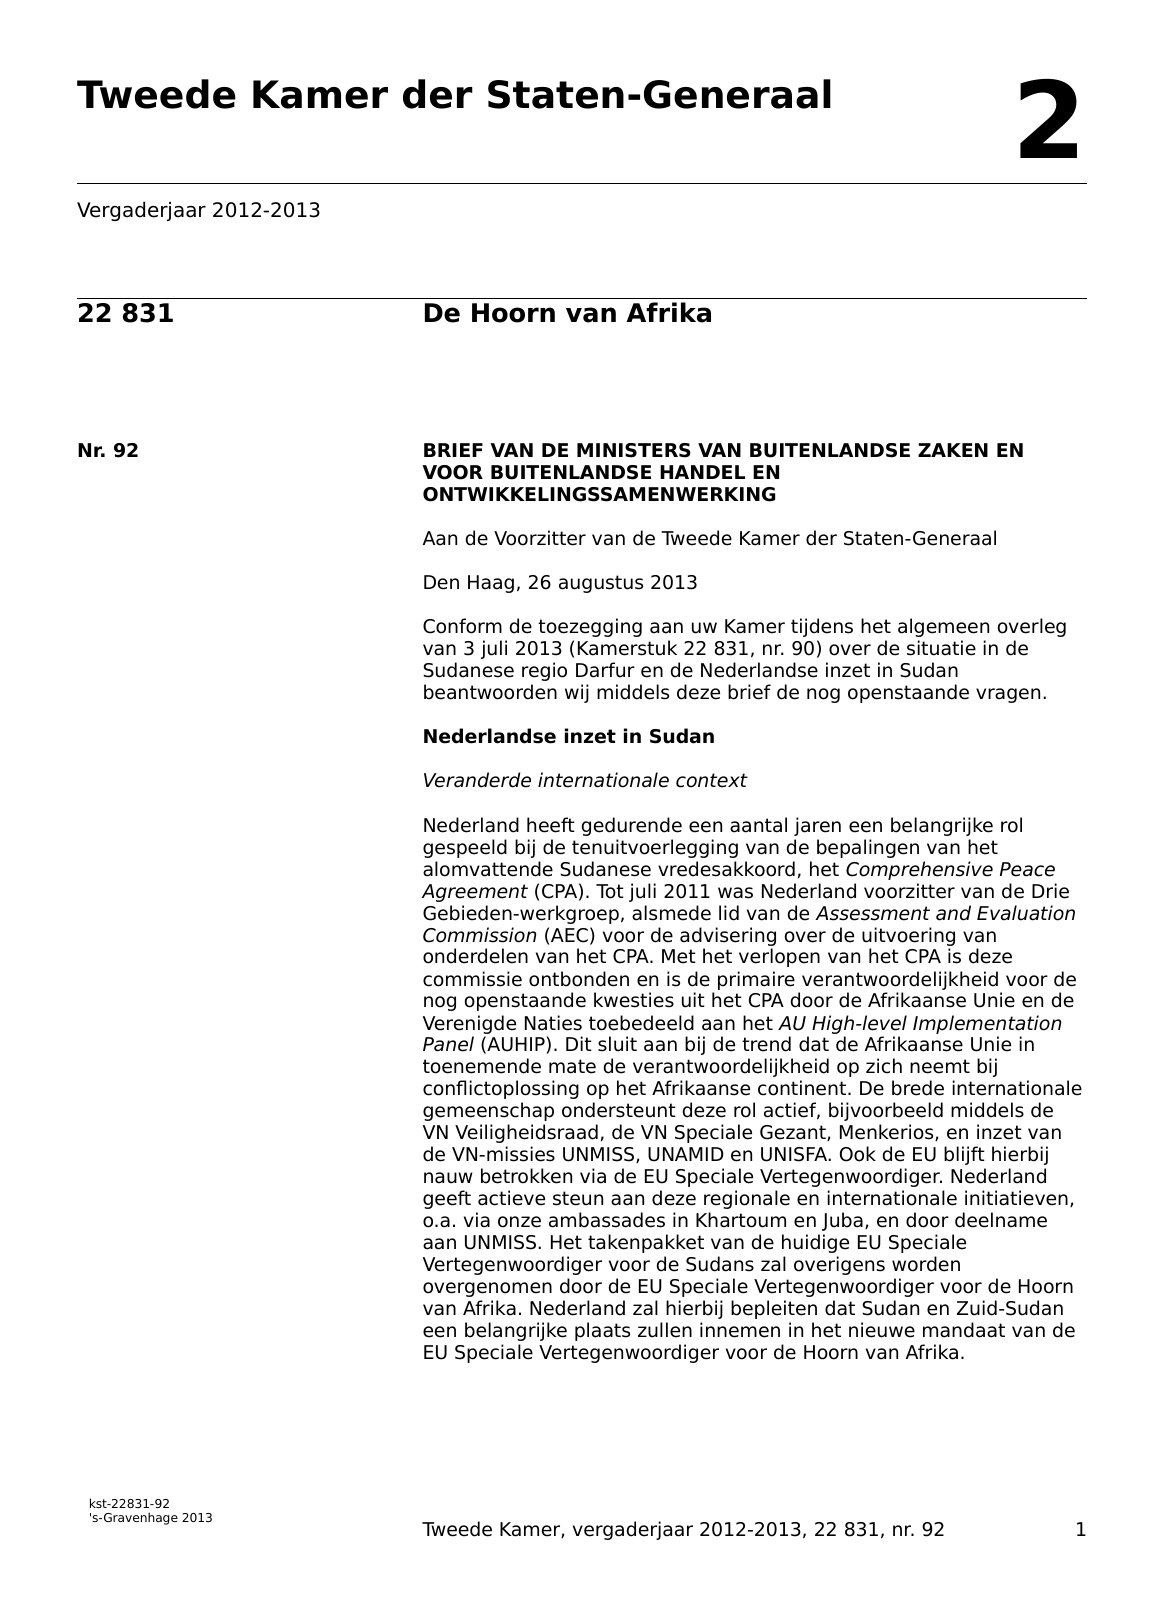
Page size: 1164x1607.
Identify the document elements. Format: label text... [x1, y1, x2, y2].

text Nederland heeft gedurende een aantal jaren een belangrijke rol gespeeld bij de tenuitvoerlegging van de bepalingen van het alomvattende Sudanese vredesakkoord, het Comprehensive Peace Agreement (CPA). Tot juli 2011 was Nederland voorzitter van de Drie Gebieden-werkgroep, alsmede lid van de Assessment and Evaluation Commission (AEC) voor de advisering over de uitvoering van onderdelen van het CPA. Met het verlopen van het CPA is deze commissie ontbonden en is de primaire verantwoordelijkheid voor de nog openstaande kwesties uit het CPA door de Afrikaanse Unie en de Verenigde Naties toebedeeld aan het AU High-level Implementation Panel (AUHIP). Dit sluit aan bij de trend dat de Afrikaanse Unie in toenemende mate de verantwoordelijkheid op zich neemt bij conflictoplossing op het Afrikaanse continent. De brede internationale gemeenschap ondersteunt deze rol actief, bijvoorbeeld middels de VN Veiligheidsraad, de VN Speciale Gezant, Menkerios, en inzet van de VN-missies UNMISS, UNAMID en UNISFA. Ook de EU blijft hierbij nauw betrokken via de EU Speciale Vertegenwoordiger. Nederland geeft actieve steun aan deze regionale en internationale initiatieven, o.a. via onze ambassades in Khartoum en Juba, en door deelname aan UNMISS. Het takenpakket van de huidige EU Speciale Vertegenwoordiger voor de Sudans zal overigens worden overgenomen door de EU Speciale Vertegenwoordiger voor de Hoorn van Afrika. Nederland zal hierbij bepleiten dat Sudan en Zuid-Sudan een belangrijke plaats zullen innemen in het nieuwe mandaat van de EU Speciale Vertegenwoordiger voor de Hoorn van Afrika. [422, 814, 1087, 1364]
subtitle Veranderde internationale context [422, 770, 1087, 792]
text Den Haag, 26 augustus 2013 [422, 572, 1087, 594]
subtitle 22 831 De Hoorn van Afrika [77, 299, 1087, 329]
text kst-22831-92 [88, 1497, 323, 1511]
subtitle Nr. 92 BRIEF VAN DE MINISTERS VAN BUITENLANDSE ZAKEN EN VOOR BUITENLANDSE HANDEL EN ONTWIKKELINGSSAMENWERKING [77, 440, 1087, 506]
table_cell Vergaderjaar 2012-2013 [77, 184, 1087, 298]
text 's-Gravenhage 2013 [88, 1511, 323, 1525]
text Aan de Voorzitter van de Tweede Kamer der Staten-Generaal [422, 528, 1087, 550]
table_header 2 [886, 59, 1087, 183]
subtitle Nederlandse inzet in Sudan [422, 726, 1087, 748]
table_header Tweede Kamer der Staten-Generaal [77, 59, 886, 183]
text Conform de toezegging aan uw Kamer tijdens het algemeen overleg van 3 juli 2013 (Kamerstuk 22 831, nr. 90) over de situatie in de Sudanese regio Darfur en de Nederlandse inzet in Sudan beantwoorden wij middels deze brief de nog openstaande vragen. [422, 616, 1087, 704]
